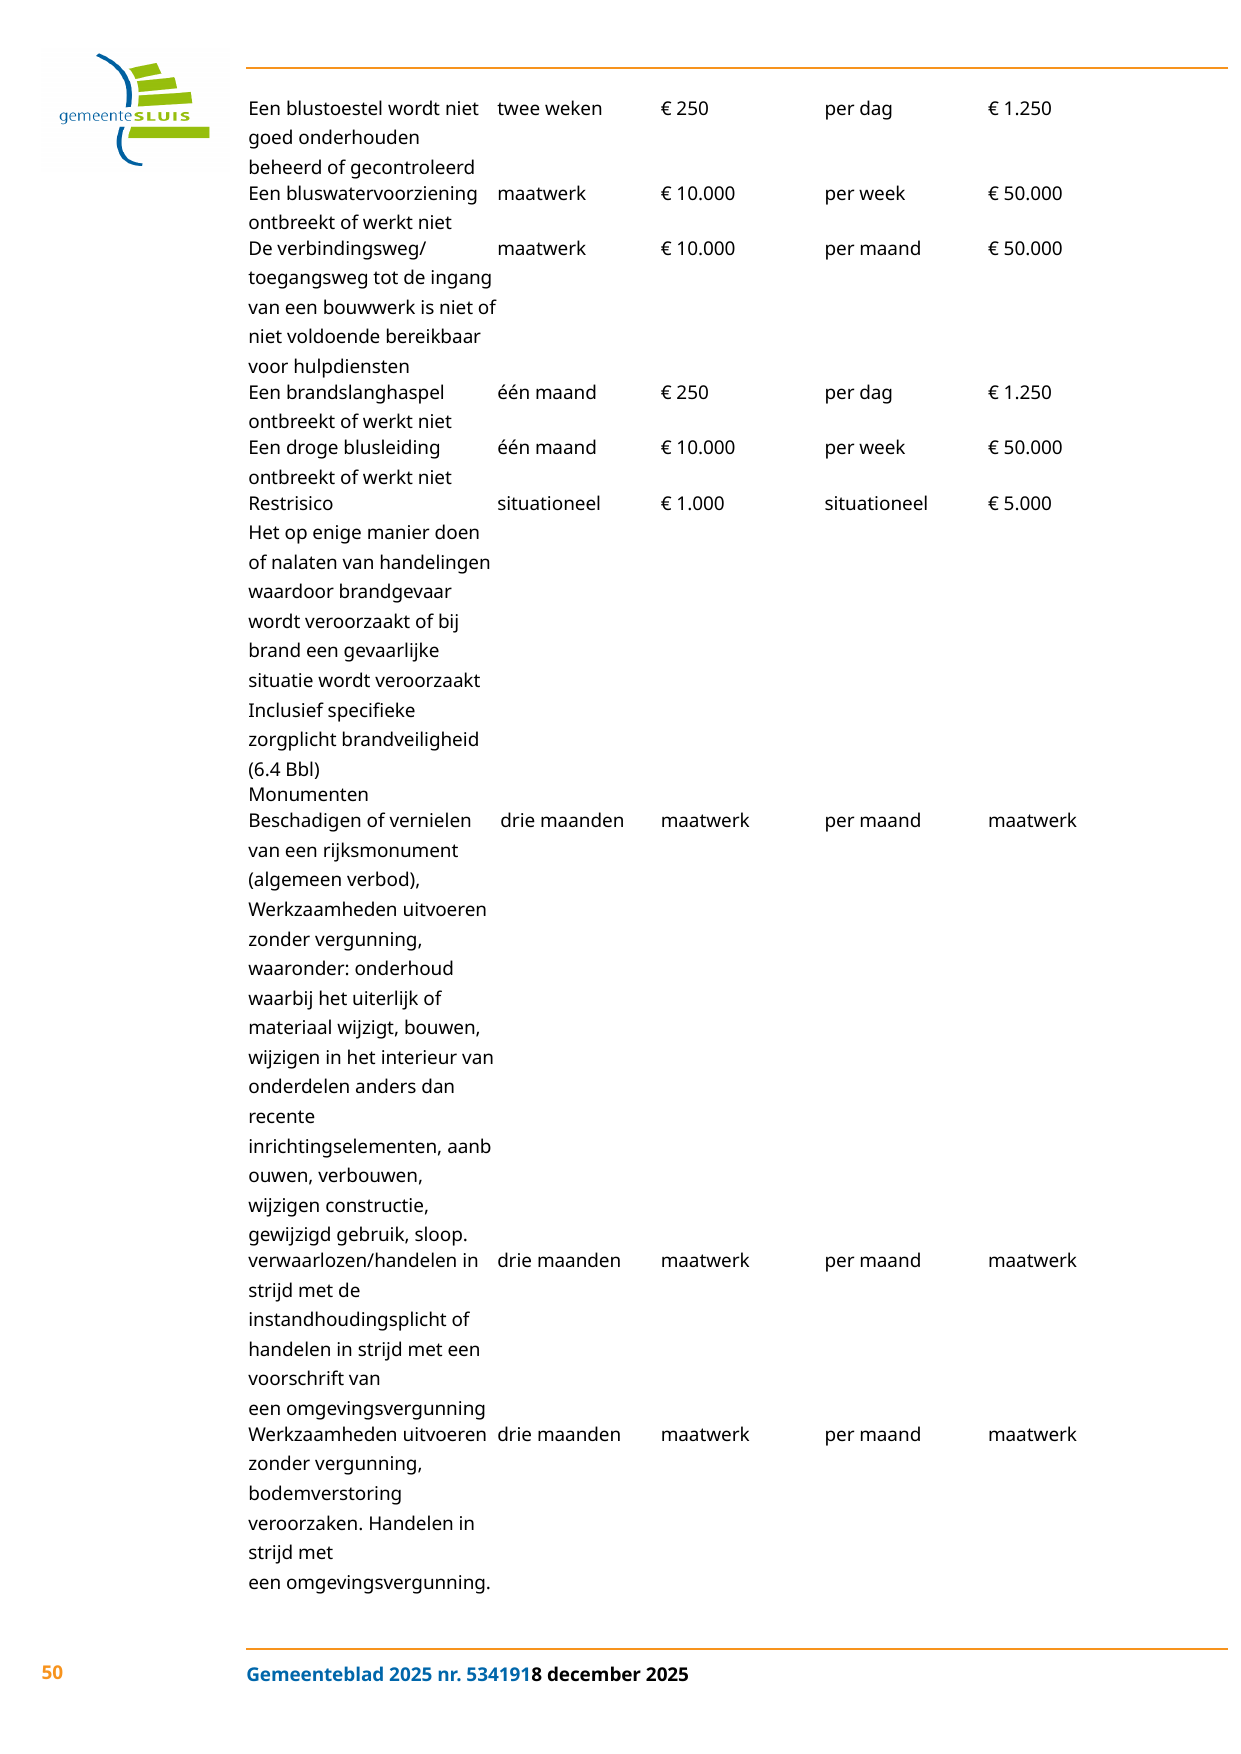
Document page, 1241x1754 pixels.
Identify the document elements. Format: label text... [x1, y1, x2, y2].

table_cell ​€ 250 [661, 95, 824, 180]
table_cell ​ [661, 782, 824, 807]
table_cell ​maatwerk [988, 808, 1152, 1247]
table_cell ​De verbindingsweg/ toegangsweg tot de ingang van een bouwwerk is niet of niet voldoende bereikbaar voor hulpdiensten [248, 235, 497, 379]
table_cell ​€ 250 [661, 379, 824, 434]
table_cell ​€ 50.000 [988, 180, 1152, 235]
table_cell ​situationeel [497, 490, 661, 782]
table_cell ​Een bluswatervoorziening ontbreekt of werkt niet [248, 180, 497, 235]
table_cell ​€ 5.000 [988, 490, 1152, 782]
table_cell ​per maand [824, 1247, 988, 1421]
table_cell ​€ 1.250 [988, 95, 1152, 180]
table_cell ​Een brandslanghaspel ontbreekt of werkt niet [248, 379, 497, 434]
table_cell ​€ 10.000 [661, 180, 824, 235]
table_cell ​per week [824, 434, 988, 490]
table_cell ​maatwerk ​ [661, 1421, 824, 1594]
table_cell ​€ 50.000 [988, 434, 1152, 490]
table_cell ​maatwerk [497, 180, 661, 235]
table_cell ​per dag [824, 379, 988, 434]
table_cell ​Werkzaamheden uitvoeren zonder vergunning, bodemverstoring veroorzaken. Handelen in strijd met een omgevingsvergunning. [248, 1421, 497, 1594]
table_cell ​maatwerk [497, 235, 661, 379]
table_cell ​per maand [824, 1421, 988, 1594]
table_cell ​€ 50.000 [988, 235, 1152, 379]
table_cell ​per dag [824, 95, 988, 180]
table_cell ​per maand [824, 808, 988, 1247]
picture [41, 47, 231, 172]
table_cell ​Restrisico ​Het op enige manier doen of nalaten van handelingen waardoor brandgevaar wordt veroorzaakt of bij brand een gevaarlijke situatie wordt veroorzaakt ​Inclusief specifieke zorgplicht brandveiligheid (6.4 Bbl) [248, 490, 497, 782]
table_cell ​drie maanden [497, 1421, 661, 1594]
table_cell ​situationeel [824, 490, 988, 782]
table_cell ​€ 10.000 [661, 235, 824, 379]
table_cell ​maatwerk [661, 808, 824, 1247]
table_cell ​Monumenten [248, 782, 497, 807]
table_cell ​maatwerk [988, 1247, 1152, 1421]
table_cell ​twee weken [497, 95, 661, 180]
table_cell ​ [497, 782, 661, 807]
table_cell ​€ 1.000 [661, 490, 824, 782]
table_cell ​verwaarlozen/handelen in strijd met de instandhoudingsplicht of handelen in strijd met een voorschrift van een omgevingsvergunning [248, 1247, 497, 1421]
table_cell ​Een droge blusleiding ontbreekt of werkt niet [248, 434, 497, 490]
table_cell ​Beschadigen of vernielen van een rijksmonument (algemeen verbod), Werkzaamheden uitvoeren zonder vergunning, waaronder: onderhoud waarbij het uiterlijk of materiaal wijzigt, bouwen, wijzigen in het interieur van onderdelen anders dan recente inrichtingselementen, aanbouwen, verbouwen, wijzigen constructie, gewijzigd gebruik, sloop. [248, 808, 497, 1247]
table_cell ​maatwerk ​ [988, 1421, 1152, 1594]
table_cell ​ [988, 782, 1152, 807]
table_cell ​per maand [824, 235, 988, 379]
table_cell ​Een blustoestel wordt niet goed onderhouden beheerd of gecontroleerd [248, 95, 497, 180]
table_cell ​€ 10.000 [661, 434, 824, 490]
table_cell ​één maand [497, 434, 661, 490]
table_cell ​één maand [497, 379, 661, 434]
table_cell ​€ 1.250 [988, 379, 1152, 434]
table_cell ​per week [824, 180, 988, 235]
table_cell ​maatwerk [661, 1247, 824, 1421]
table_cell ​ drie maanden ​ [497, 808, 661, 1247]
table_cell ​drie maanden [497, 1247, 661, 1421]
table_cell ​ [824, 782, 988, 807]
